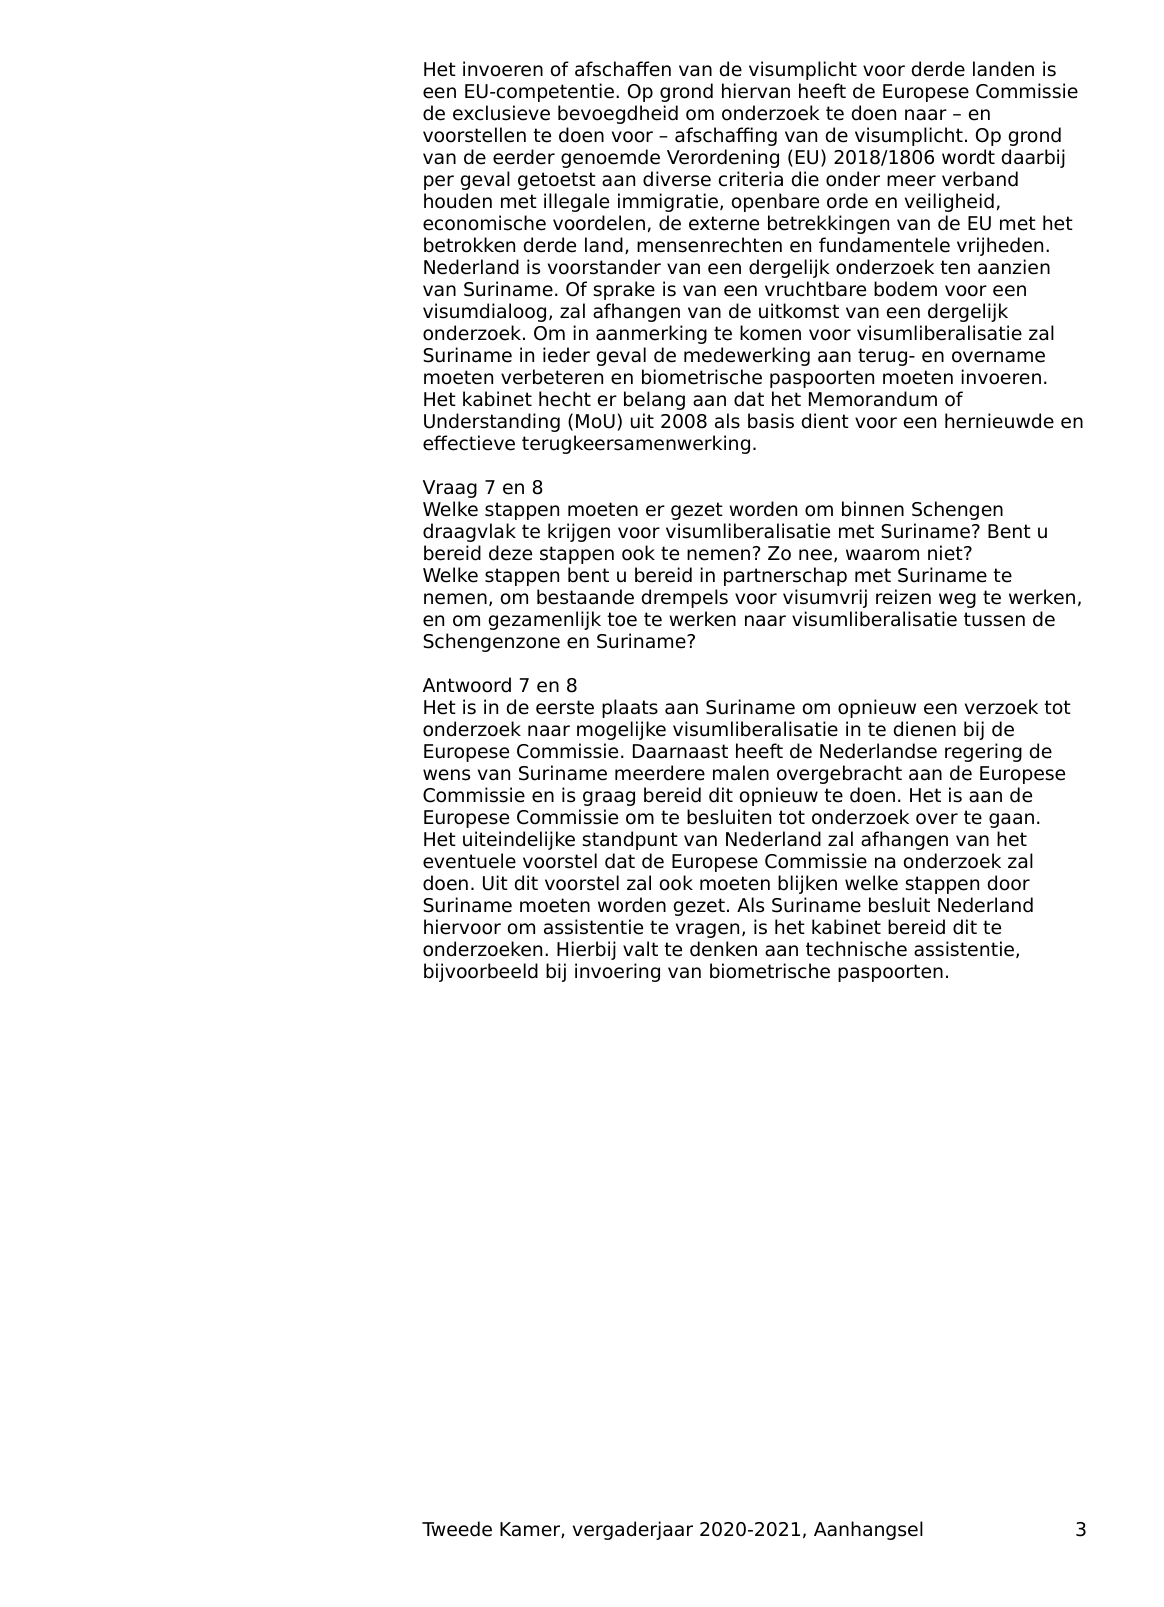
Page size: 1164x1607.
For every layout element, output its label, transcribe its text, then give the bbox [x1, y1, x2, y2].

text Antwoord 7 en 8 [422, 675, 1087, 697]
text Welke stappen bent u bereid in partnerschap met Suriname te nemen, om bestaande drempels voor visumvrij reizen weg te werken, en om gezamenlijk toe te werken naar visumliberalisatie tussen de Schengenzone en Suriname? [422, 565, 1087, 653]
text Het is in de eerste plaats aan Suriname om opnieuw een verzoek tot onderzoek naar mogelijke visumliberalisatie in te dienen bij de Europese Commissie. Daarnaast heeft de Nederlandse regering de wens van Suriname meerdere malen overgebracht aan de Europese Commissie en is graag bereid dit opnieuw te doen. Het is aan de Europese Commissie om te besluiten tot onderzoek over te gaan. [422, 697, 1087, 829]
text Welke stappen moeten er gezet worden om binnen Schengen draagvlak te krijgen voor visumliberalisatie met Suriname? Bent u bereid deze stappen ook te nemen? Zo nee, waarom niet? [422, 499, 1087, 565]
text Vraag 7 en 8 [422, 477, 1087, 499]
text Het invoeren of afschaffen van de visumplicht voor derde landen is een EU-competentie. Op grond hiervan heeft de Europese Commissie de exclusieve bevoegdheid om onderzoek te doen naar – en voorstellen te doen voor – afschaffing van de visumplicht. Op grond van de eerder genoemde Verordening (EU) 2018/1806 wordt daarbij per geval getoetst aan diverse criteria die onder meer verband houden met illegale immigratie, openbare orde en veiligheid, economische voordelen, de externe betrekkingen van de EU met het betrokken derde land, mensenrechten en fundamentele vrijheden. [422, 59, 1087, 257]
text Nederland is voorstander van een dergelijk onderzoek ten aanzien van Suriname. Of sprake is van een vruchtbare bodem voor een visumdialoog, zal afhangen van de uitkomst van een dergelijk onderzoek. Om in aanmerking te komen voor visumliberalisatie zal Suriname in ieder geval de medewerking aan terug- en overname moeten verbeteren en biometrische paspoorten moeten invoeren. Het kabinet hecht er belang aan dat het Memorandum of Understanding (MoU) uit 2008 als basis dient voor een hernieuwde en effectieve terugkeersamenwerking. [422, 257, 1087, 455]
text Het uiteindelijke standpunt van Nederland zal afhangen van het eventuele voorstel dat de Europese Commissie na onderzoek zal doen. Uit dit voorstel zal ook moeten blijken welke stappen door Suriname moeten worden gezet. Als Suriname besluit Nederland hiervoor om assistentie te vragen, is het kabinet bereid dit te onderzoeken. Hierbij valt te denken aan technische assistentie, bijvoorbeeld bij invoering van biometrische paspoorten. [422, 829, 1087, 983]
